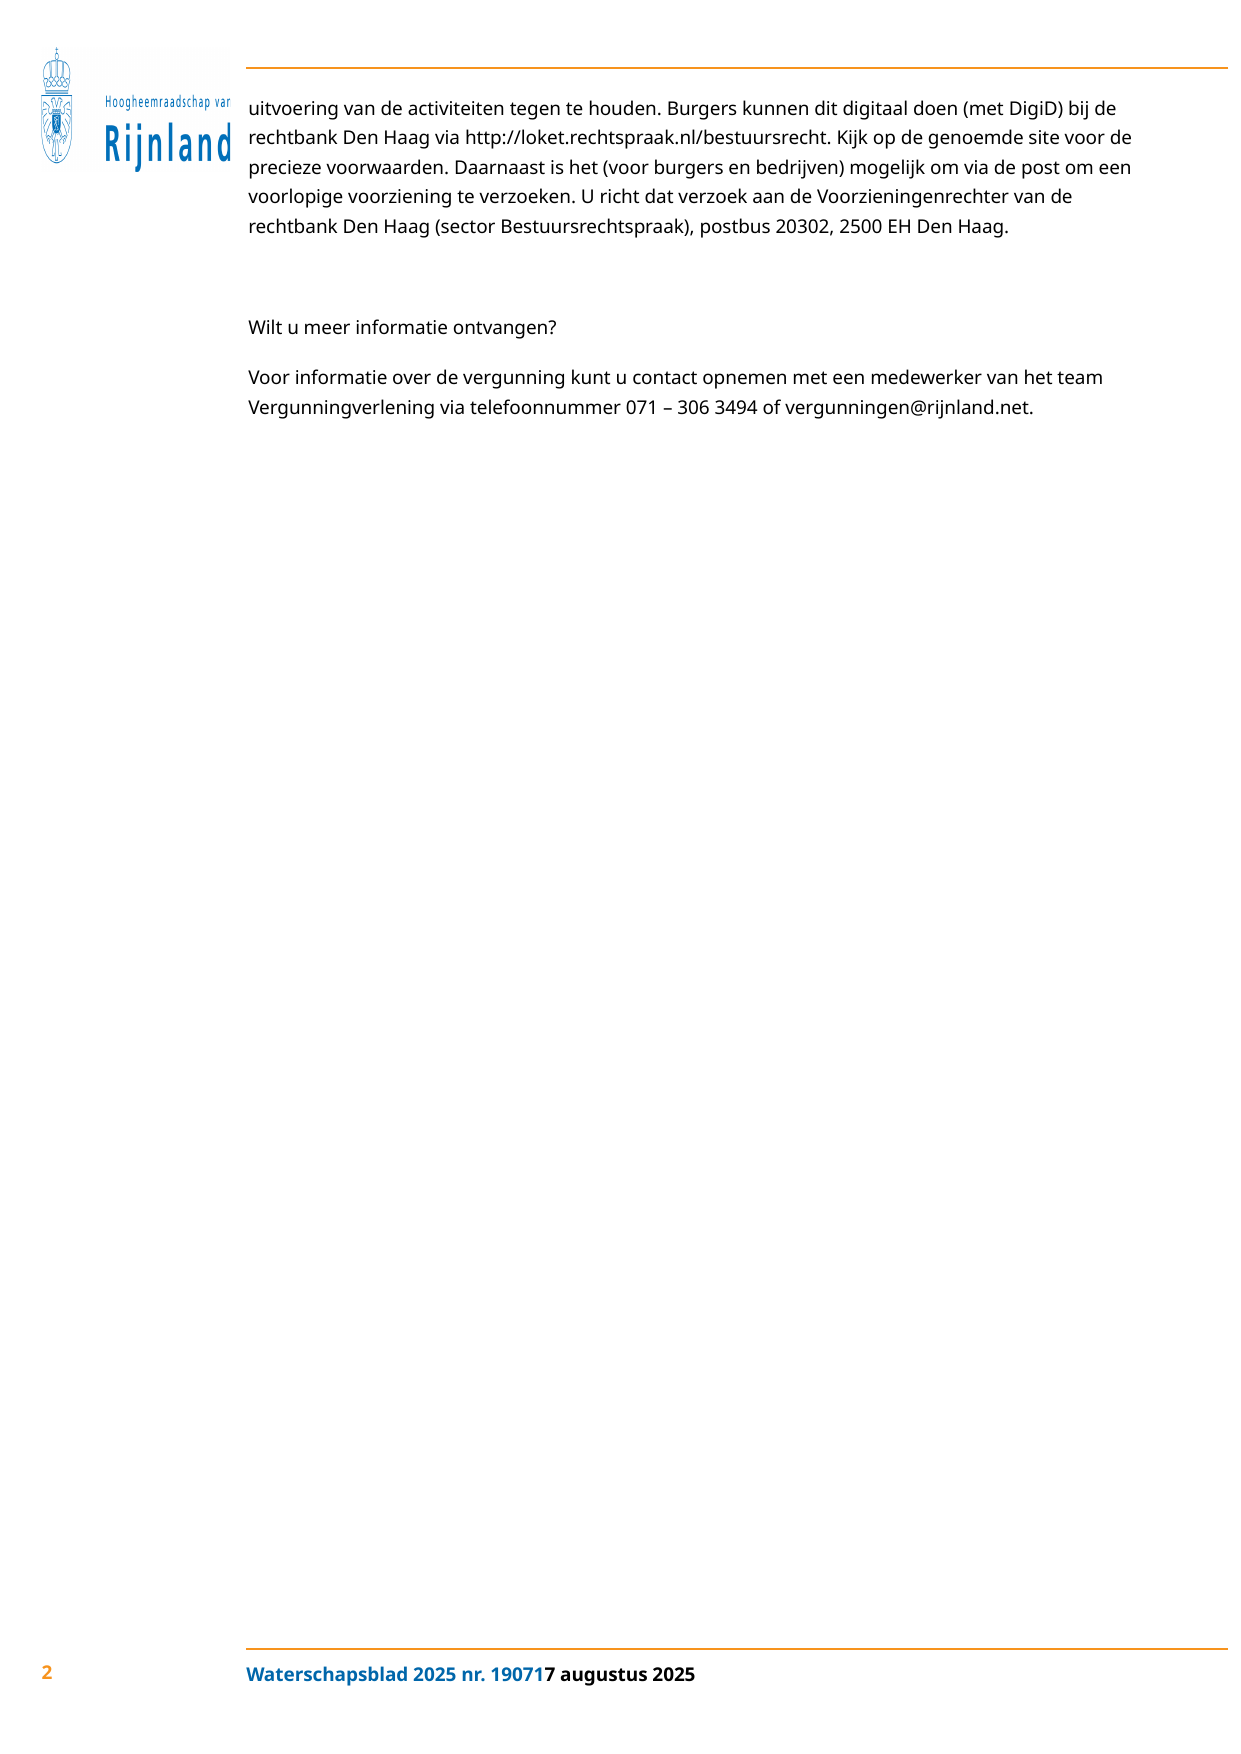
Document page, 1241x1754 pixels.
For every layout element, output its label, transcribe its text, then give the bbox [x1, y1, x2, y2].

text Voor informatie over de vergunning kunt u contact opnemen met een medewerker van het team Vergunningverlening via telefoonnummer 071 – 306 3494 of vergunningen@rijnland.net. [248, 364, 1152, 420]
picture [41, 47, 231, 172]
text uitvoering van de activiteiten tegen te houden. Burgers kunnen dit digitaal doen (met DigiD) bij de rechtbank Den Haag via http://loket.rechtspraak.nl/bestuursrecht. Kijk op de genoemde site voor de precieze voorwaarden. Daarnaast is het (voor burgers en bedrijven) mogelijk om via de post om een voorlopige voorziening te verzoeken. U richt dat verzoek aan de Voorzieningenrechter van de rechtbank Den Haag (sector Bestuursrechtspraak), postbus 20302, 2500 EH Den Haag. [248, 95, 1152, 239]
text Wilt u meer informatie ontvangen? [248, 314, 1152, 340]
